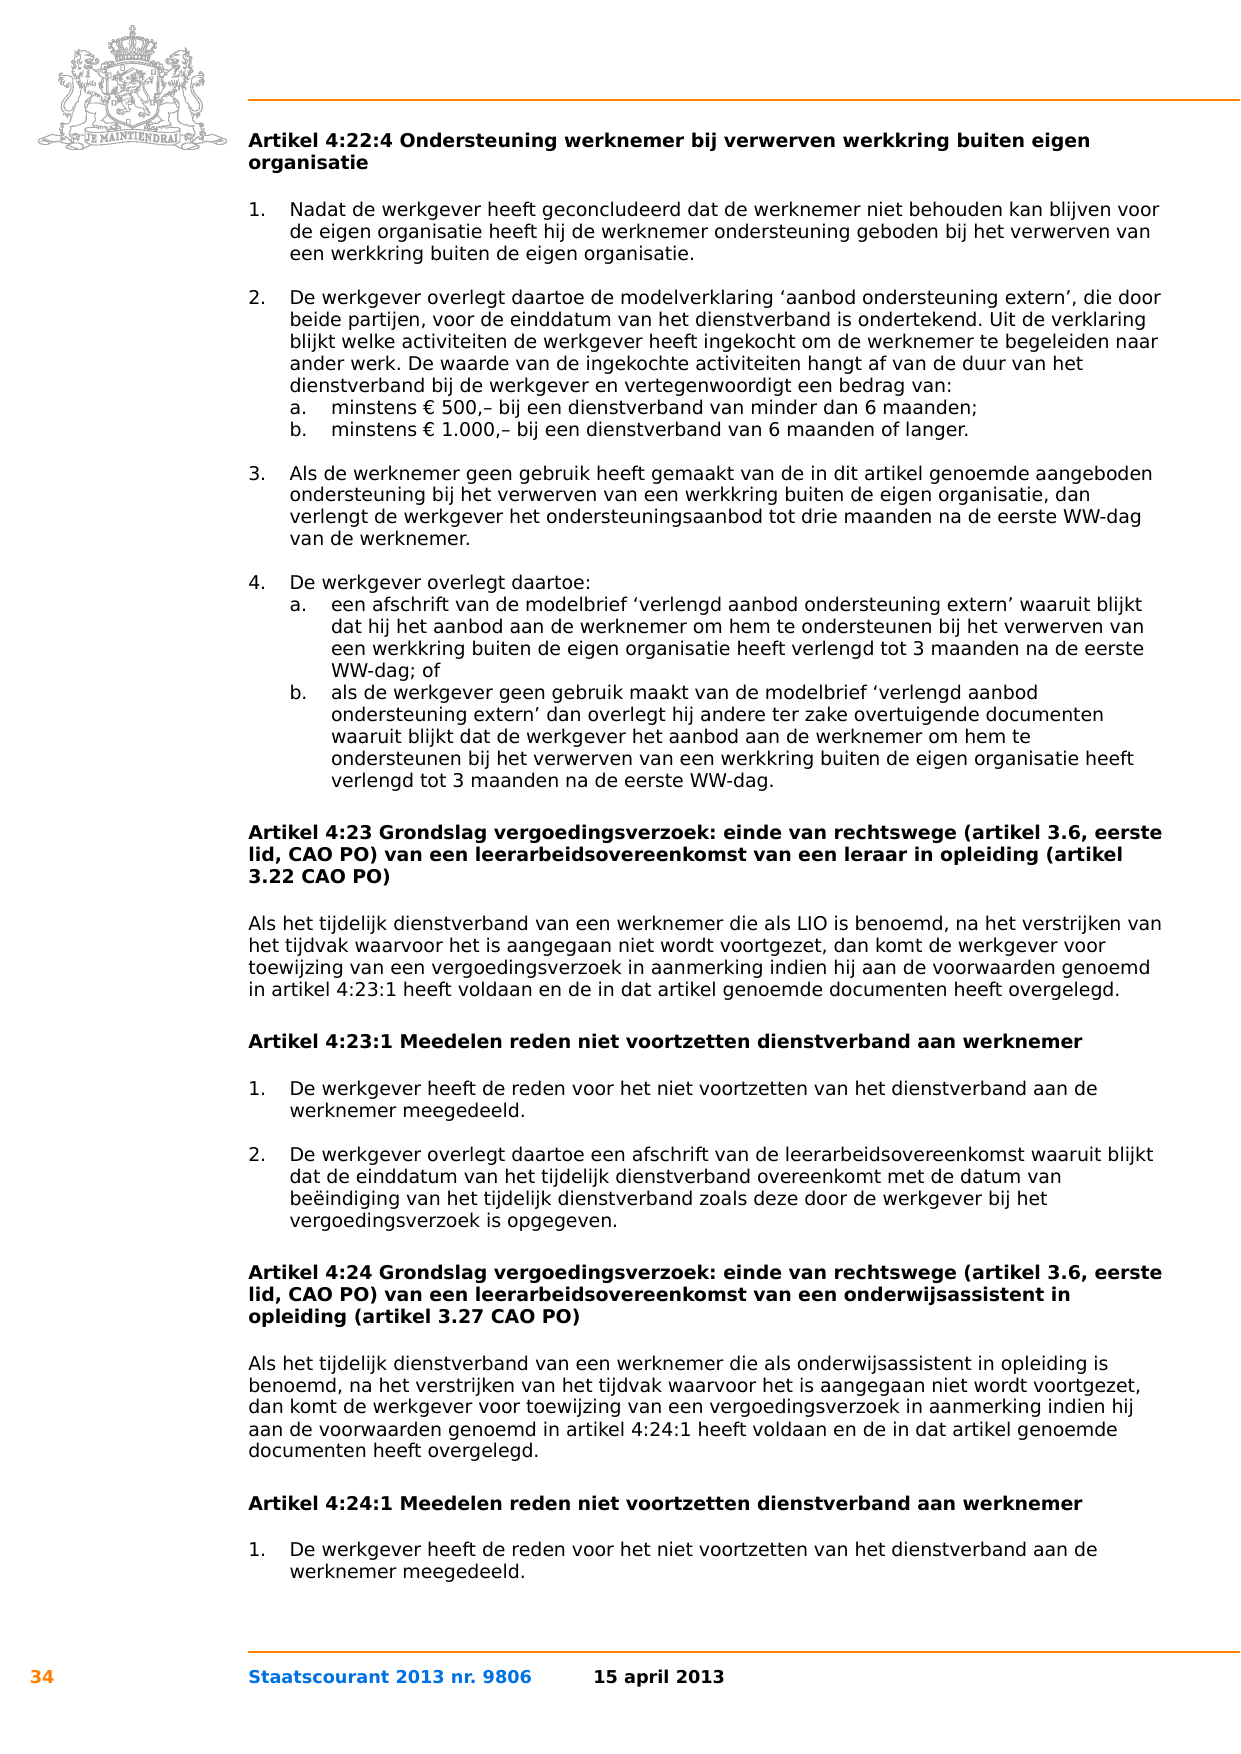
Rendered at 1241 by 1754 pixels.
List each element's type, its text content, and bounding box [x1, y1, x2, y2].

subtitle Artikel 4:23 Grondslag vergoedingsverzoek: einde van rechtswege (artikel 3.6, eerste lid, CAO PO) van een leerarbeidsovereenkomst van een leraar in opleiding (artikel 3.22 CAO PO) [248, 822, 1163, 888]
text 4. De werkgever overlegt daartoe: [248, 572, 1163, 594]
text a. minstens € 500,– bij een dienstverband van minder dan 6 maanden; [289, 397, 1163, 418]
text a. een afschrift van de modelbrief ‘verlengd aanbod ondersteuning extern’ waaruit blijkt dat hij het aanbod aan de werknemer om hem te ondersteunen bij het verwerven van een werkkring buiten de eigen organisatie heeft verlengd tot 3 maanden na de eerste WW-dag; of [289, 594, 1163, 682]
text 2. De werkgever overlegt daartoe een afschrift van de leerarbeidsovereenkomst waaruit blijkt dat de einddatum van het tijdelijk dienstverband overeenkomt met de datum van beëindiging van het tijdelijk dienstverband zoals deze door de werkgever bij het vergoedingsverzoek is opgegeven. [248, 1144, 1163, 1232]
text Als het tijdelijk dienstverband van een werknemer die als LIO is benoemd, na het verstrijken van het tijdvak waarvoor het is aangegaan niet wordt voortgezet, dan komt de werkgever voor toewijzing van een vergoedingsverzoek in aanmerking indien hij aan de voorwaarden genoemd in artikel 4:23:1 heeft voldaan en de in dat artikel genoemde documenten heeft overgelegd. [248, 913, 1163, 1001]
subtitle Artikel 4:24 Grondslag vergoedingsverzoek: einde van rechtswege (artikel 3.6, eerste lid, CAO PO) van een leerarbeidsovereenkomst van een onderwijsassistent in opleiding (artikel 3.27 CAO PO) [248, 1262, 1163, 1327]
text 1. De werkgever heeft de reden voor het niet voortzetten van het dienstverband aan de werknemer meegedeeld. [248, 1539, 1163, 1583]
text 3. Als de werknemer geen gebruik heeft gemaakt van de in dit artikel genoemde aangeboden ondersteuning bij het verwerven van een werkkring buiten de eigen organisatie, dan verlengt de werkgever het ondersteuningsaanbod tot drie maanden na de eerste WW-dag van de werknemer. [248, 462, 1163, 550]
text 2. De werkgever overlegt daartoe de modelverklaring ‘aanbod ondersteuning extern’, die door beide partijen, voor de einddatum van het dienstverband is ondertekend. Uit de verklaring blijkt welke activiteiten de werkgever heeft ingekocht om de werknemer te begeleiden naar ander werk. De waarde van de ingekochte activiteiten hangt af van de duur van het dienstverband bij de werkgever en vertegenwoordigt een bedrag van: [248, 287, 1163, 397]
text 1. De werkgever heeft de reden voor het niet voortzetten van het dienstverband aan de werknemer meegedeeld. [248, 1078, 1163, 1122]
text Als het tijdelijk dienstverband van een werknemer die als onderwijsassistent in opleiding is benoemd, na het verstrijken van het tijdvak waarvoor het is aangegaan niet wordt voortgezet, dan komt de werkgever voor toewijzing van een vergoedingsverzoek in aanmerking indien hij aan de voorwaarden genoemd in artikel 4:24:1 heeft voldaan en de in dat artikel genoemde documenten heeft overgelegd. [248, 1352, 1163, 1462]
subtitle Artikel 4:24:1 Meedelen reden niet voortzetten dienstverband aan werknemer [248, 1492, 1163, 1514]
subtitle Artikel 4:22:4 Ondersteuning werknemer bij verwerven werkkring buiten eigen organisatie [248, 130, 1163, 174]
text b. minstens € 1.000,– bij een dienstverband van 6 maanden of langer. [289, 418, 1163, 441]
text b. als de werkgever geen gebruik maakt van de modelbrief ‘verlengd aanbod ondersteuning extern’ dan overlegt hij andere ter zake overtuigende documenten waaruit blijkt dat de werkgever het aanbod aan de werknemer om hem te ondersteunen bij het verwerven van een werkkring buiten de eigen organisatie heeft verlengd tot 3 maanden na de eerste WW-dag. [289, 682, 1163, 792]
subtitle Artikel 4:23:1 Meedelen reden niet voortzetten dienstverband aan werknemer [248, 1031, 1163, 1053]
picture [38, 25, 227, 150]
text 1. Nadat de werkgever heeft geconcludeerd dat de werknemer niet behouden kan blijven voor de eigen organisatie heeft hij de werknemer ondersteuning geboden bij het verwerven van een werkkring buiten de eigen organisatie. [248, 199, 1163, 265]
